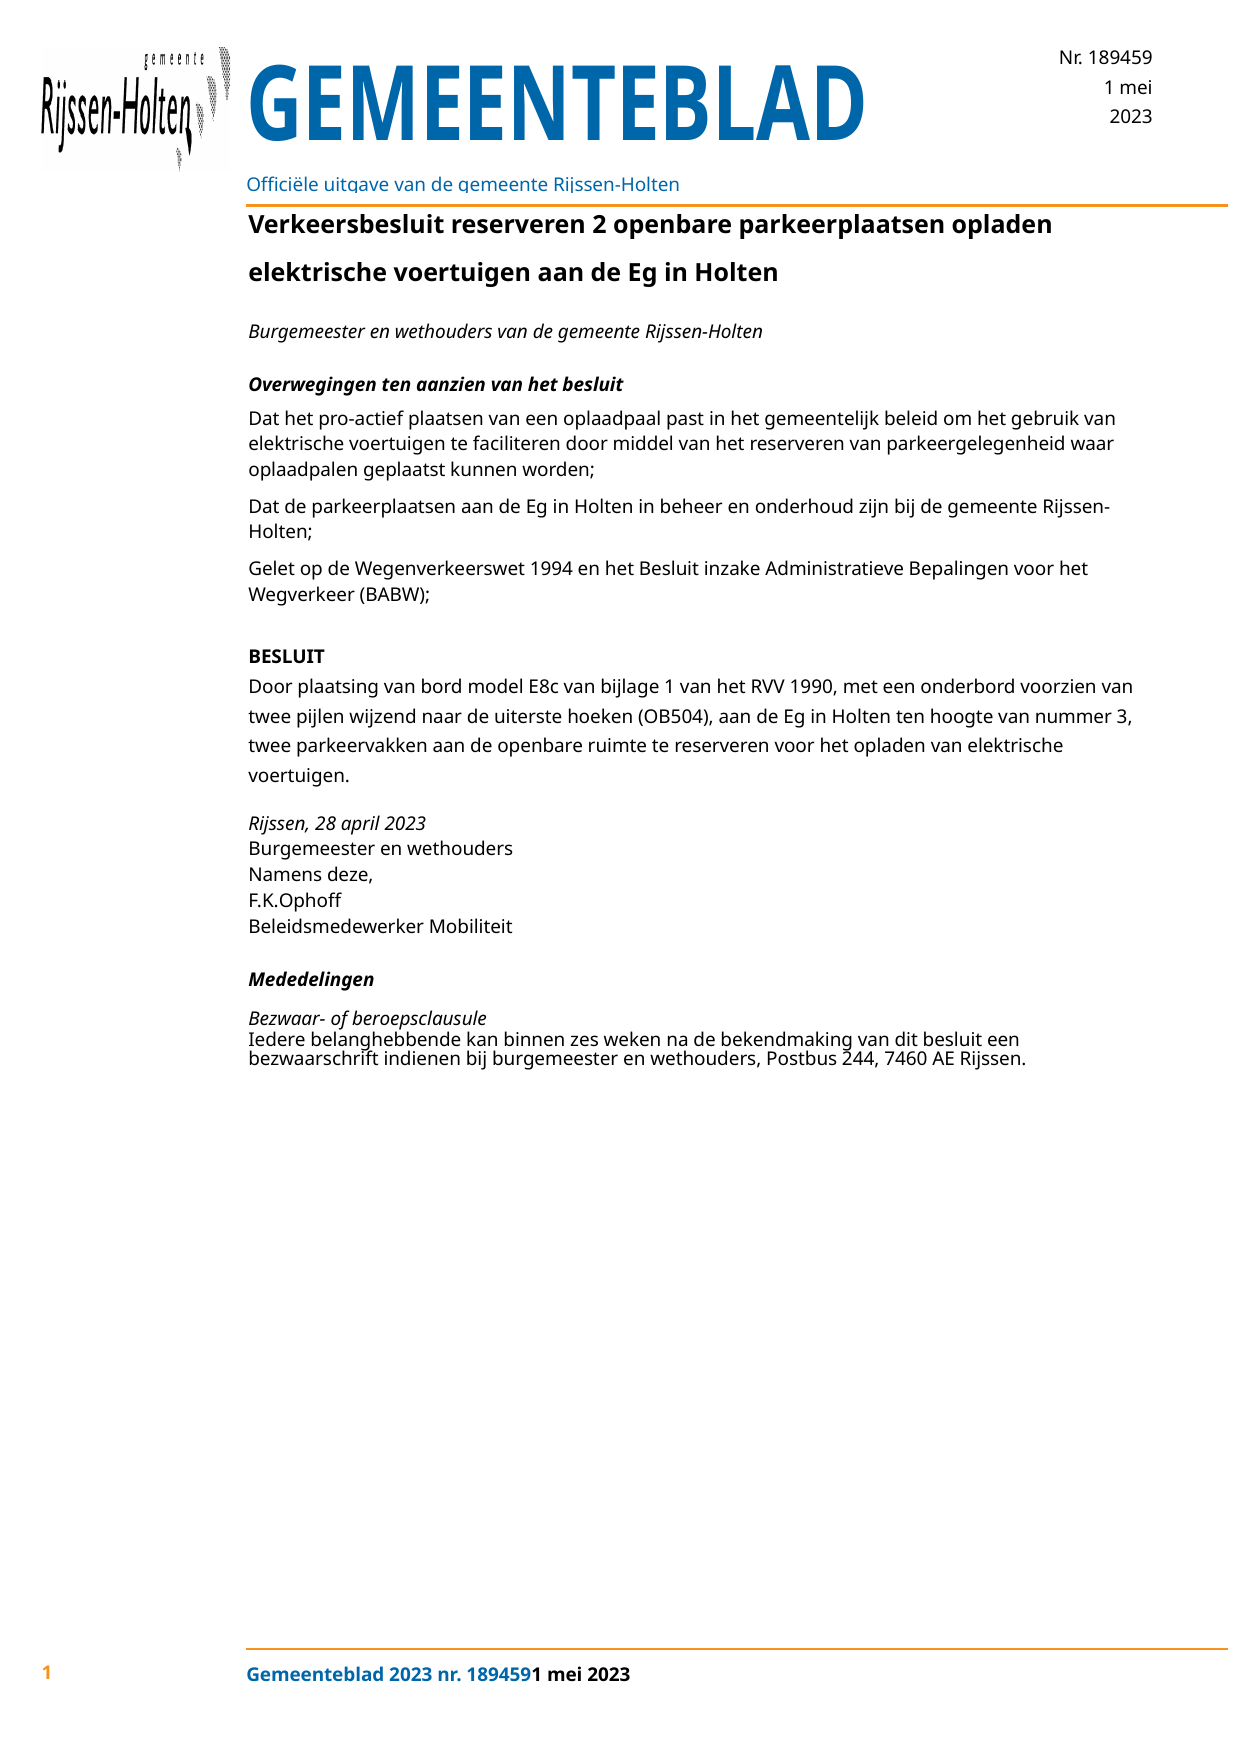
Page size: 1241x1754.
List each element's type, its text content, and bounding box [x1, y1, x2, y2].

text Verkeersbesluit reserveren 2 openbare parkeerplaatsen opladen elektrische voertuigen aan de Eg in Holten [248, 207, 1152, 288]
text Dat het pro-actief plaatsen van een oplaadpaal past in het gemeentelijk beleid om het gebruik van elektrische voertuigen te faciliteren door middel van het reserveren van parkeergelegenheid waar oplaadpalen geplaatst kunnen worden; [248, 405, 1152, 482]
text Door plaatsing van bord model E8c van bijlage 1 van het RVV 1990, met een onderbord voorzien van twee pijlen wijzend naar de uiterste hoeken (OB504), aan de Eg in Holten ten hoogte van nummer 3, twee parkeervakken aan de openbare ruimte te reserveren voor het opladen van elektrische voertuigen. [248, 673, 1152, 788]
text Bezwaar- of beroepsclausule [248, 1005, 1152, 1031]
text Overwegingen ten aanzien van het besluit [248, 371, 1152, 396]
text Burgemeester en wethouders [248, 836, 1152, 861]
text Burgemeester en wethouders van de gemeente Rijssen-Holten [248, 318, 1152, 344]
text Mededelingen [248, 966, 1152, 991]
text F.K.Ophoff [248, 887, 1152, 913]
text BESLUIT [248, 644, 1152, 669]
text Beleidsmedewerker Mobiliteit [248, 913, 1152, 938]
text Namens deze, [248, 861, 1152, 887]
text Gelet op de Wegenverkeerswet 1994 en het Besluit inzake Administratieve Bepalingen voor het Wegverkeer (BABW); [248, 555, 1152, 607]
text Rijssen, 28 april 2023 [248, 810, 1152, 836]
picture [41, 47, 231, 172]
text Dat de parkeerplaatsen aan de Eg in Holten in beheer en onderhoud zijn bij de gemeente Rijssen-Holten; [248, 493, 1152, 544]
text Iedere belanghebbende kan binnen zes weken na de bekendmaking van dit besluit een bezwaarschrift indienen bij burgemeester en wethouders, Postbus 244, 7460 AE Rijssen. [248, 1031, 1152, 1069]
